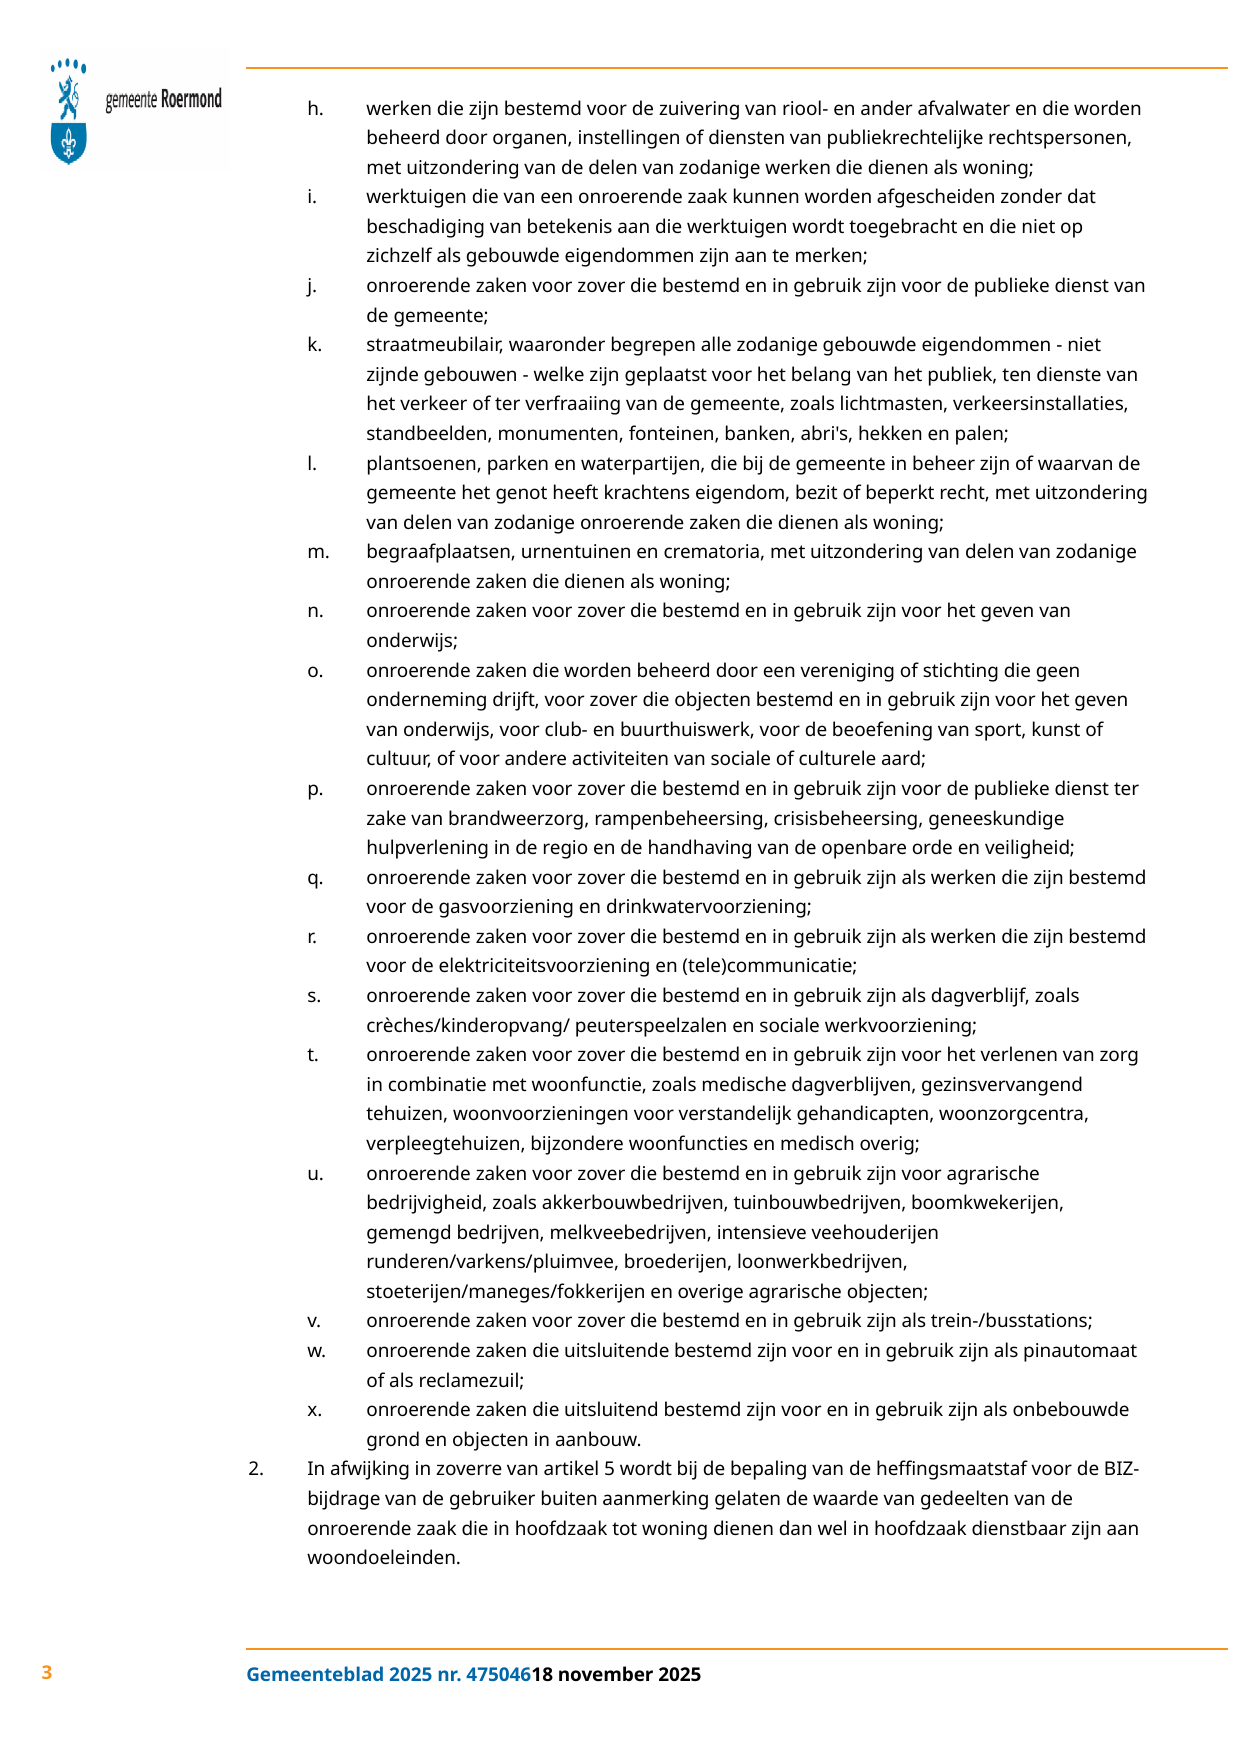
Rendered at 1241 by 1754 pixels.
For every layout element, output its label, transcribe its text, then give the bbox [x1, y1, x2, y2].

list werken die zijn bestemd voor de zuivering van riool- en ander afvalwater en die worden beheerd door organen, instellingen of diensten van publiekrechtelijke rechtspersonen, met uitzondering van de delen van zodanige werken die dienen als woning; [307, 95, 1152, 180]
list onroerende zaken voor zover die bestemd en in gebruik zijn voor het verlenen van zorg in combinatie met woonfunctie, zoals medische dagverblijven, gezinsvervangend tehuizen, woonvoorzieningen voor verstandelijk gehandicapten, woonzorgcentra, verpleegtehuizen, bijzondere woonfuncties en medisch overig; [307, 1041, 1152, 1156]
list onroerende zaken voor zover die bestemd en in gebruik zijn als trein-/busstations; [307, 1308, 1152, 1333]
list onroerende zaken voor zover die bestemd en in gebruik zijn voor de publieke dienst ter zake van brandweerzorg, rampenbeheersing, crisisbeheersing, geneeskundige hulpverlening in de regio en de handhaving van de openbare orde en veiligheid; [307, 775, 1152, 860]
picture [41, 47, 231, 172]
list onroerende zaken die uitsluitend bestemd zijn voor en in gebruik zijn als onbebouwde grond en objecten in aanbouw. [307, 1396, 1152, 1452]
list onroerende zaken voor zover die bestemd en in gebruik zijn voor agrarische bedrijvigheid, zoals akkerbouwbedrijven, tuinbouwbedrijven, boomkwekerijen, gemengd bedrijven, melkveebedrijven, intensieve veehouderijen runderen/varkens/pluimvee, broederijen, loonwerkbedrijven, stoeterijen/maneges/fokkerijen en overige agrarische objecten; [307, 1160, 1152, 1304]
list begraafplaatsen, urnentuinen en crematoria, met uitzondering van delen van zodanige onroerende zaken die dienen als woning; [307, 538, 1152, 594]
list onroerende zaken voor zover die bestemd en in gebruik zijn voor de publieke dienst van de gemeente; [307, 272, 1152, 328]
list plantsoenen, parken en waterpartijen, die bij de gemeente in beheer zijn of waarvan de gemeente het genot heeft krachtens eigendom, bezit of beperkt recht, met uitzondering van delen van zodanige onroerende zaken die dienen als woning; [307, 450, 1152, 535]
list onroerende zaken voor zover die bestemd en in gebruik zijn als werken die zijn bestemd voor de elektriciteitsvoorziening en (tele)communicatie; [307, 923, 1152, 978]
list In afwijking in zoverre van artikel 5 wordt bij de bepaling van de heffingsmaatstaf voor de BIZ-bijdrage van de gebruiker buiten aanmerking gelaten de waarde van gedeelten van de onroerende zaak die in hoofdzaak tot woning dienen dan wel in hoofdzaak dienstbaar zijn aan woondoeleinden. [248, 1456, 1152, 1570]
list onroerende zaken voor zover die bestemd en in gebruik zijn voor het geven van onderwijs; [307, 598, 1152, 653]
list werktuigen die van een onroerende zaak kunnen worden afgescheiden zonder dat beschadiging van betekenis aan die werktuigen wordt toegebracht en die niet op zichzelf als gebouwde eigendommen zijn aan te merken; [307, 183, 1152, 268]
list straatmeubilair, waaronder begrepen alle zodanige gebouwde eigendommen - niet zijnde gebouwen - welke zijn geplaatst voor het belang van het publiek, ten dienste van het verkeer of ter verfraaiing van de gemeente, zoals lichtmasten, verkeersinstallaties, standbeelden, monumenten, fonteinen, banken, abri's, hekken en palen; [307, 331, 1152, 446]
list onroerende zaken die uitsluitende bestemd zijn voor en in gebruik zijn als pinautomaat of als reclamezuil; [307, 1337, 1152, 1393]
list onroerende zaken voor zover die bestemd en in gebruik zijn als dagverblijf, zoals crèches/kinderopvang/ peuterspeelzalen en sociale werkvoorziening; [307, 982, 1152, 1038]
list onroerende zaken voor zover die bestemd en in gebruik zijn als werken die zijn bestemd voor de gasvoorziening en drinkwatervoorziening; [307, 864, 1152, 919]
list onroerende zaken die worden beheerd door een vereniging of stichting die geen onderneming drijft, voor zover die objecten bestemd en in gebruik zijn voor het geven van onderwijs, voor club- en buurthuiswerk, voor de beoefening van sport, kunst of cultuur, of voor andere activiteiten van sociale of culturele aard; [307, 657, 1152, 771]
